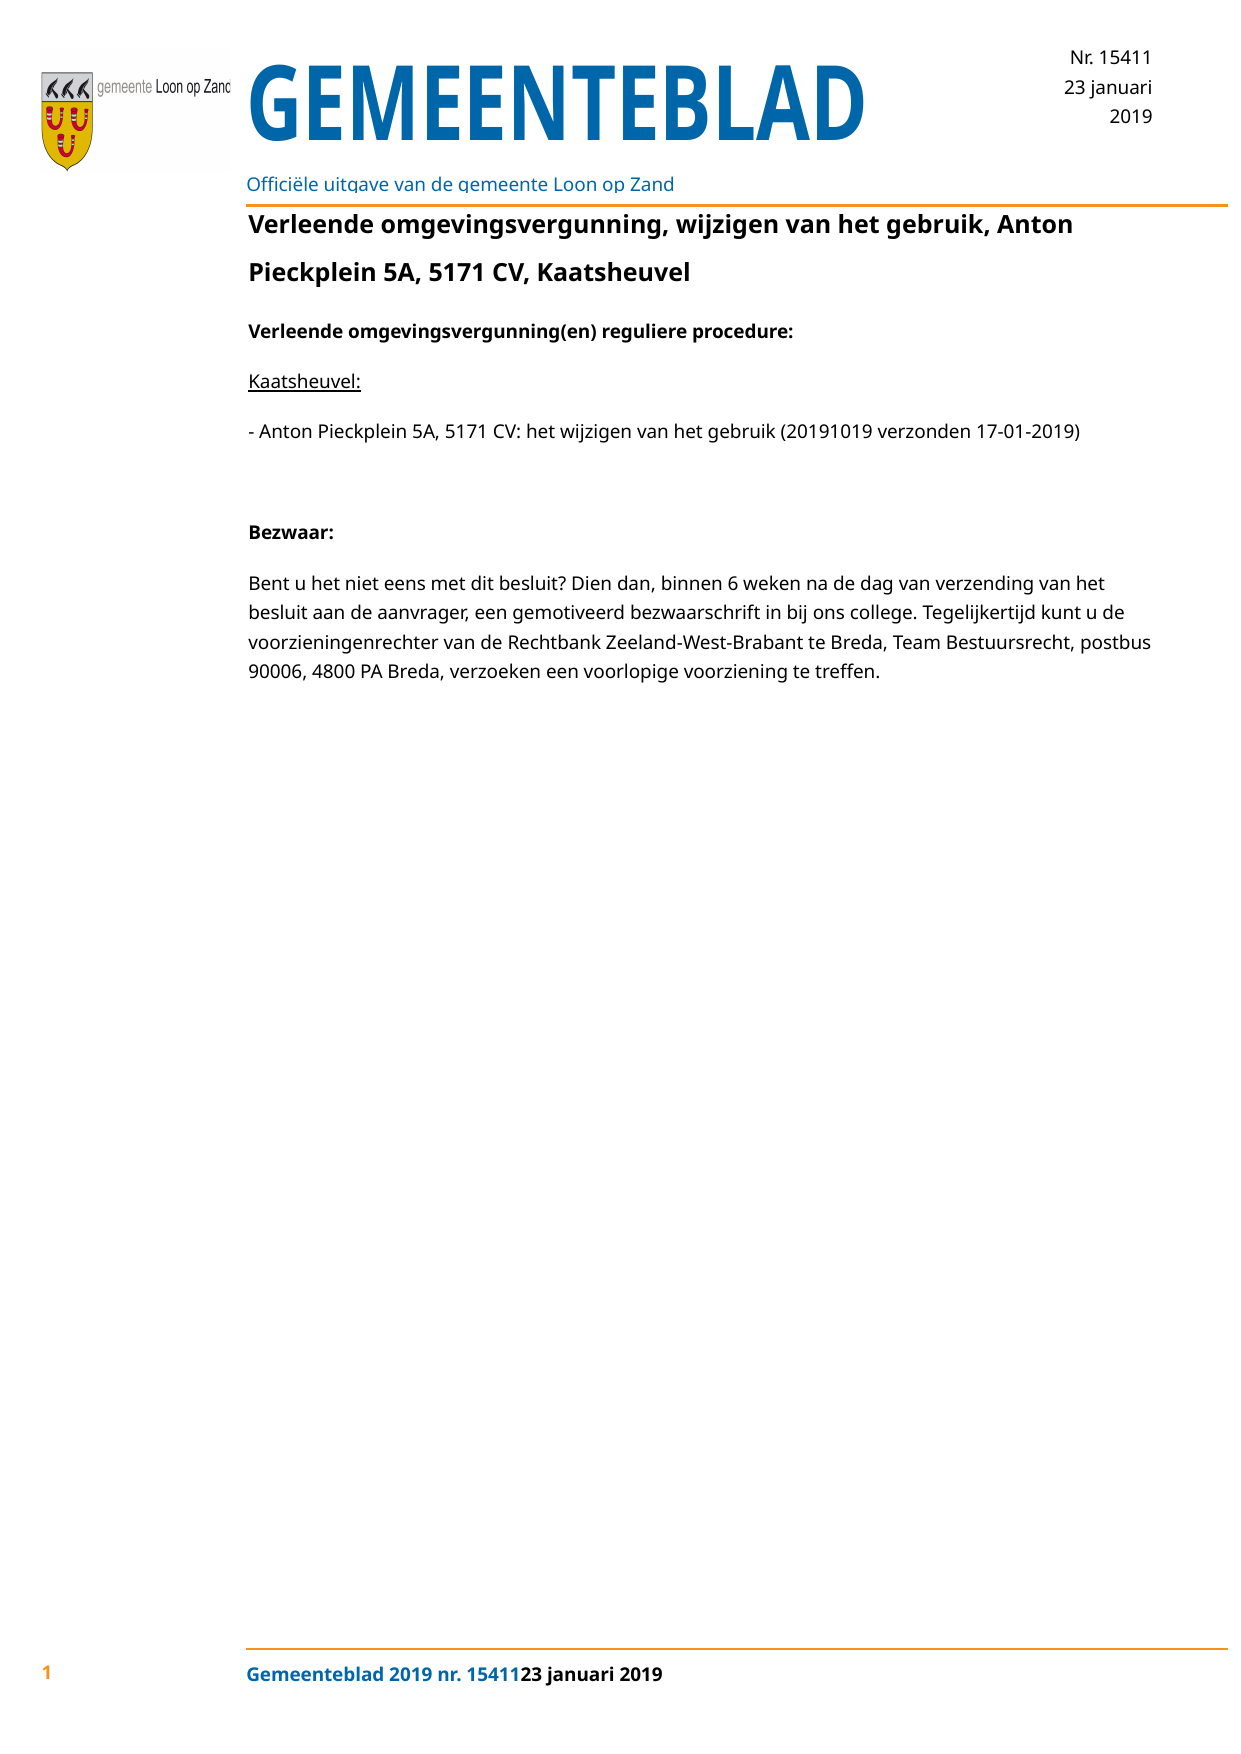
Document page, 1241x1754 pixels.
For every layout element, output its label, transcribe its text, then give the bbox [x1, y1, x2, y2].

text Verleende omgevingsvergunning(en) reguliere procedure: [248, 318, 1152, 344]
text Bezwaar: [248, 519, 1152, 545]
text Kaatsheuvel: [248, 368, 1152, 394]
text Verleende omgevingsvergunning, wijzigen van het gebruik, Anton Pieckplein 5A, 5171 CV, Kaatsheuvel [248, 207, 1152, 288]
picture [41, 47, 231, 172]
text Bent u het niet eens met dit besluit? Dien dan, binnen 6 weken na de dag van verzending van het besluit aan de aanvrager, een gemotiveerd bezwaarschrift in bij ons college. Tegelijkertijd kunt u de voorzieningenrechter van de Rechtbank Zeeland-West-Brabant te Breda, Team Bestuursrecht, postbus 90006, 4800 PA Breda, verzoeken een voorlopige voorziening te treffen. [248, 570, 1152, 684]
text - Anton Pieckplein 5A, 5171 CV: het wijzigen van het gebruik (20191019 verzonden 17-01-2019) [248, 419, 1152, 444]
